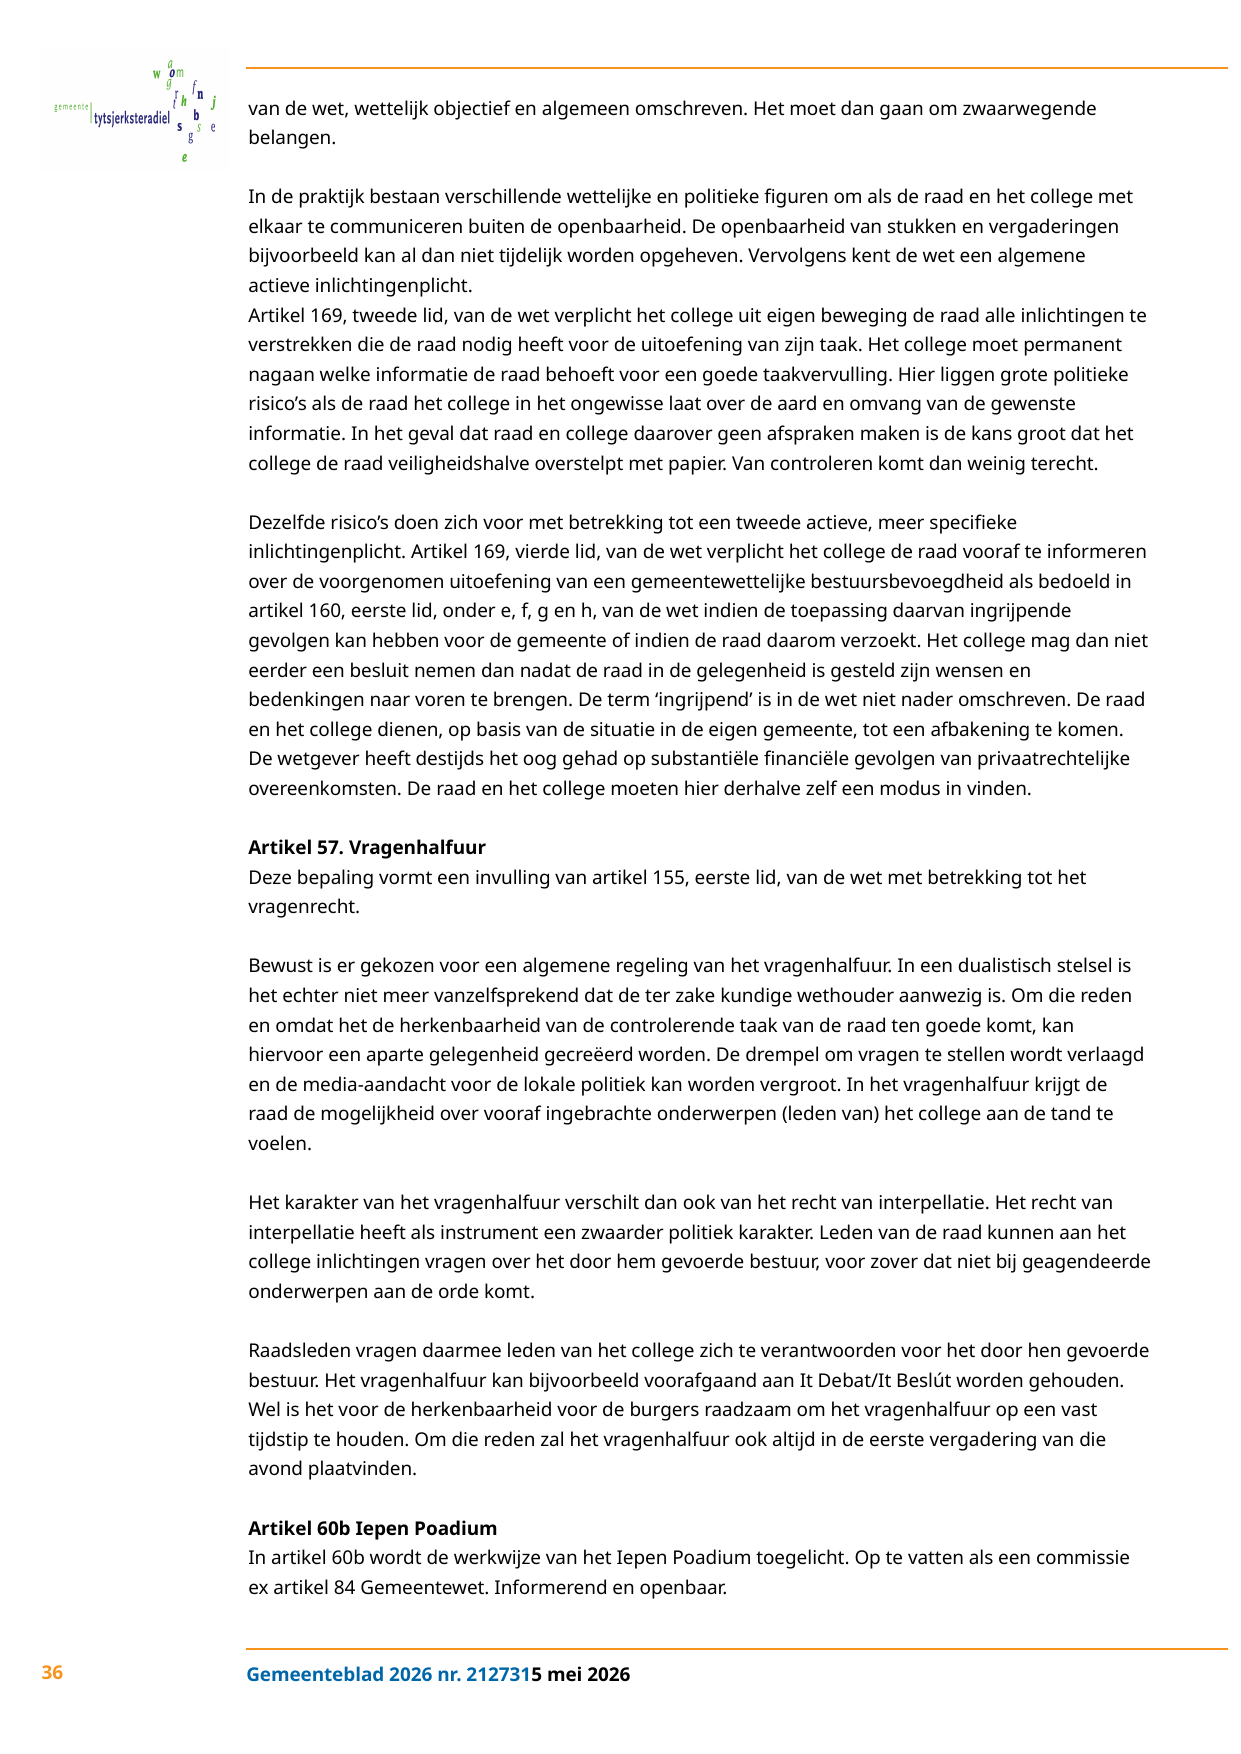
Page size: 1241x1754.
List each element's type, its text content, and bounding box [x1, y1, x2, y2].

text Artikel 60b Iepen Poadium [248, 1515, 1152, 1541]
text Artikel 169, tweede lid, van de wet verplicht het college uit eigen beweging de raad alle inlichtingen te verstrekken die de raad nodig heeft voor de uitoefening van zijn taak. Het college moet permanent nagaan welke informatie de raad behoeft voor een goede taakvervulling. Hier liggen grote politieke risico’s als de raad het college in het ongewisse laat over de aard en omvang van de gewenste informatie. In het geval dat raad en college daarover geen afspraken maken is de kans groot dat het college de raad veiligheidshalve overstelpt met papier. Van controleren komt dan weinig terecht. [248, 302, 1152, 476]
text Deze bepaling vormt een invulling van artikel 155, eerste lid, van de wet met betrekking tot het vragenrecht. [248, 864, 1152, 919]
picture [41, 47, 231, 172]
text Bewust is er gekozen voor een algemene regeling van het vragenhalfuur. In een dualistisch stelsel is het echter niet meer vanzelfsprekend dat de ter zake kundige wethouder aanwezig is. Om die reden en omdat het de herkenbaarheid van de controlerende taak van de raad ten goede komt, kan hiervoor een aparte gelegenheid gecreëerd worden. De drempel om vragen te stellen wordt verlaagd en de media-aandacht voor de lokale politiek kan worden vergroot. In het vragenhalfuur krijgt de raad de mogelijkheid over vooraf ingebrachte onderwerpen (leden van) het college aan de tand te voelen. [248, 953, 1152, 1156]
text Dezelfde risico’s doen zich voor met betrekking tot een tweede actieve, meer specifieke inlichtingenplicht. Artikel 169, vierde lid, van de wet verplicht het college de raad vooraf te informeren over de voorgenomen uitoefening van een gemeentewettelijke bestuursbevoegdheid als bedoeld in artikel 160, eerste lid, onder e, f, g en h, van de wet indien de toepassing daarvan ingrijpende gevolgen kan hebben voor de gemeente of indien de raad daarom verzoekt. Het college mag dan niet eerder een besluit nemen dan nadat de raad in de gelegenheid is gesteld zijn wensen en bedenkingen naar voren te brengen. De term ‘ingrijpend’ is in de wet niet nader omschreven. De raad en het college dienen, op basis van de situatie in de eigen gemeente, tot een afbakening te komen. De wetgever heeft destijds het oog gehad op substantiële financiële gevolgen van privaatrechtelijke overeenkomsten. De raad en het college moeten hier derhalve zelf een modus in vinden. [248, 509, 1152, 801]
text Het karakter van het vragenhalfuur verschilt dan ook van het recht van interpellatie. Het recht van interpellatie heeft als instrument een zwaarder politiek karakter. Leden van de raad kunnen aan het college inlichtingen vragen over het door hem gevoerde bestuur, voor zover dat niet bij geagendeerde onderwerpen aan de orde komt. [248, 1189, 1152, 1304]
text van de wet, wettelijk objectief en algemeen omschreven. Het moet dan gaan om zwaarwegende belangen. [248, 95, 1152, 150]
text In de praktijk bestaan verschillende wettelijke en politieke figuren om als de raad en het college met elkaar te communiceren buiten de openbaarheid. De openbaarheid van stukken en vergaderingen bijvoorbeeld kan al dan niet tijdelijk worden opgeheven. Vervolgens kent de wet een algemene actieve inlichtingenplicht. [248, 183, 1152, 298]
text Artikel 57. Vragenhalfuur [248, 834, 1152, 860]
text Raadsleden vragen daarmee leden van het college zich te verantwoorden voor het door hen gevoerde bestuur. Het vragenhalfuur kan bijvoorbeeld voorafgaand aan It Debat/It Beslút worden gehouden. Wel is het voor de herkenbaarheid voor de burgers raadzaam om het vragenhalfuur op een vast tijdstip te houden. Om die reden zal het vragenhalfuur ook altijd in de eerste vergadering van die avond plaatvinden. [248, 1337, 1152, 1481]
text In artikel 60b wordt de werkwijze van het Iepen Poadium toegelicht. Op te vatten als een commissie ex artikel 84 Gemeentewet. Informerend en openbaar. [248, 1544, 1152, 1600]
